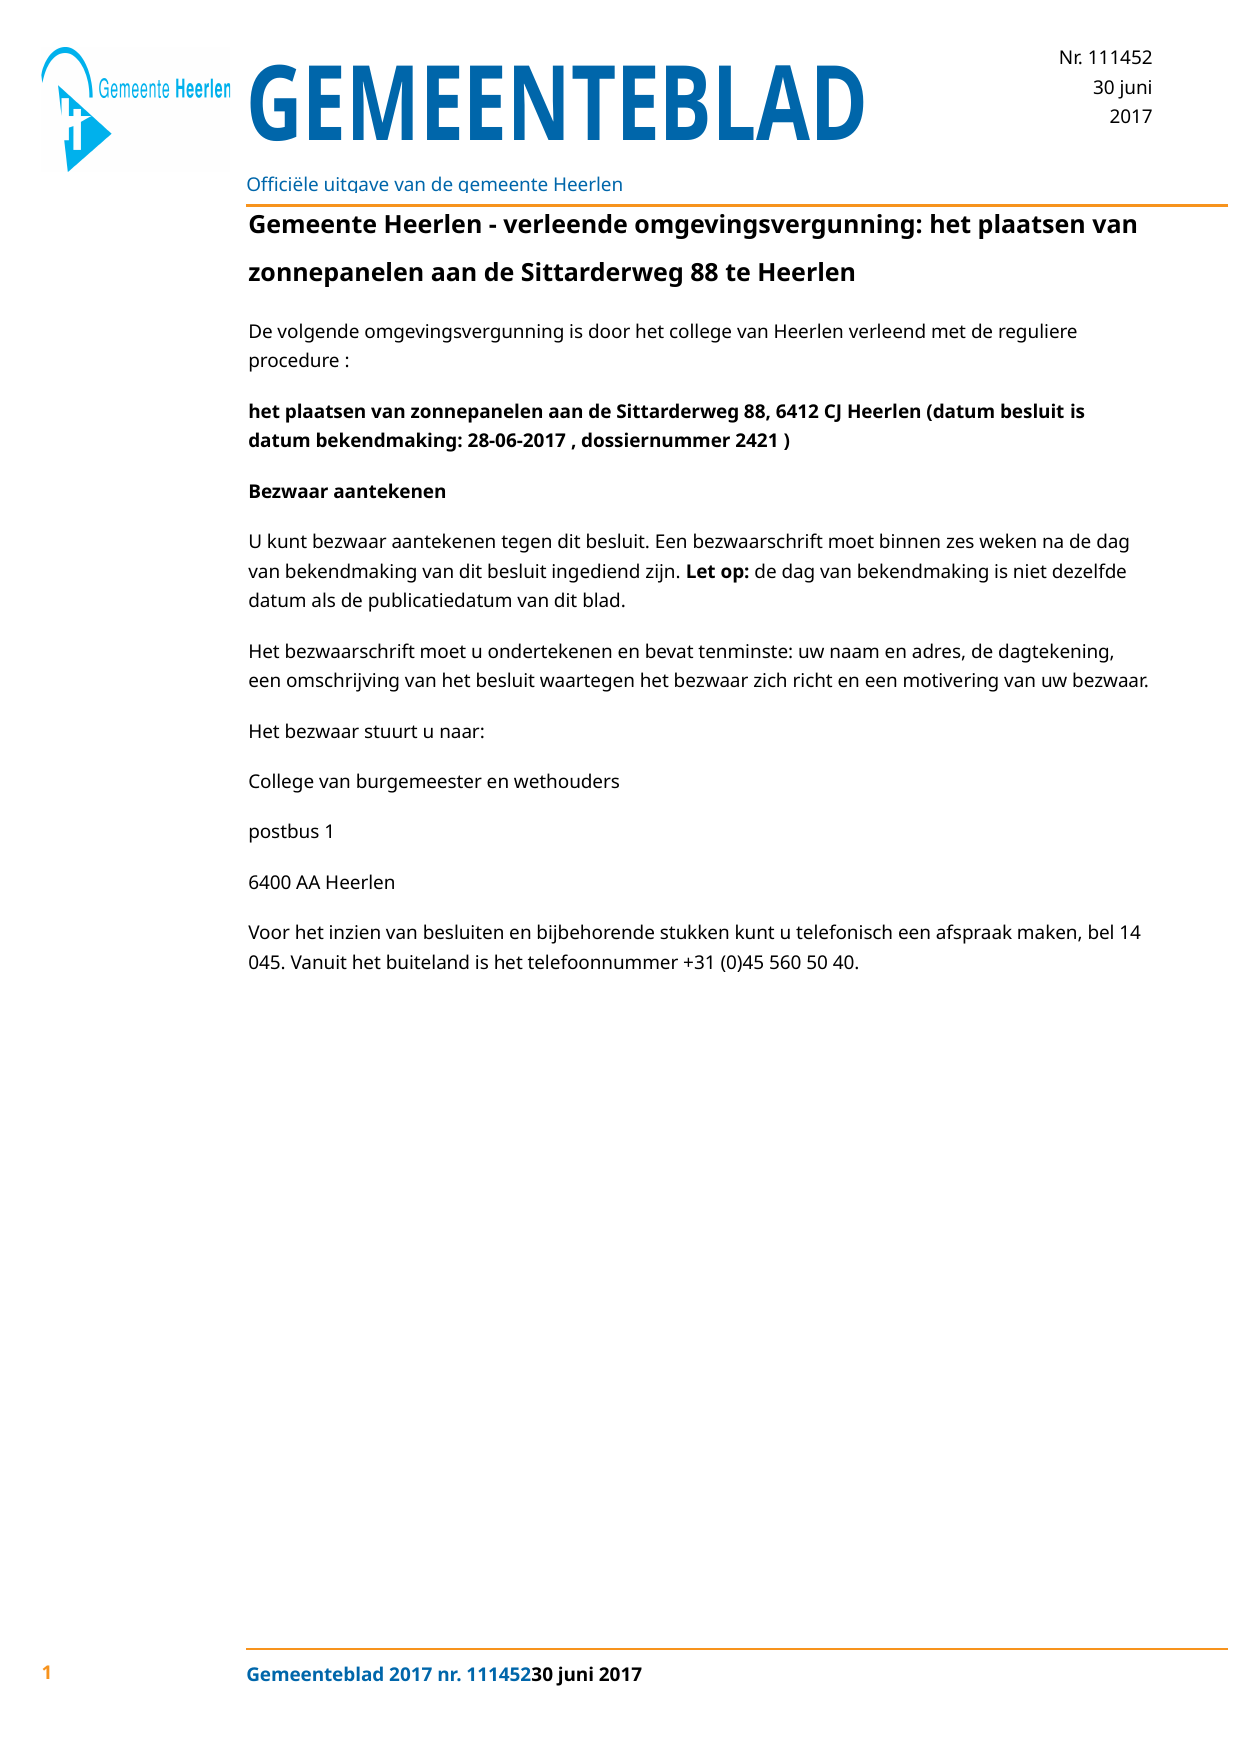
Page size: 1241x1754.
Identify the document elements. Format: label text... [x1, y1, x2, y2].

text Gemeente Heerlen - verleende omgevingsvergunning: het plaatsen van zonnepanelen aan de Sittarderweg 88 te Heerlen [248, 207, 1152, 288]
text postbus 1 [248, 819, 1152, 844]
text Voor het inzien van besluiten en bijbehorende stukken kunt u telefonisch een afspraak maken, bel 14 045. Vanuit het buiteland is het telefoonnummer +31 (0)45 560 50 40. [248, 919, 1152, 975]
text het plaatsen van zonnepanelen aan de Sittarderweg 88, 6412 CJ Heerlen (datum besluit is datum bekendmaking: 28-06-2017 , dossiernummer 2421 ) [248, 398, 1152, 453]
text Bezwaar aantekenen [248, 478, 1152, 504]
text College van burgemeester en wethouders [248, 768, 1152, 794]
text Het bezwaar stuurt u naar: [248, 718, 1152, 744]
text Het bezwaarschrift moet u ondertekenen en bevat tenminste: uw naam en adres, de dagtekening, een omschrijving van het besluit waartegen het bezwaar zich richt en een motivering van uw bezwaar. [248, 638, 1152, 693]
text 6400 AA Heerlen [248, 869, 1152, 895]
picture [41, 47, 231, 172]
text De volgende omgevingsvergunning is door het college van Heerlen verleend met de reguliere procedure : [248, 318, 1152, 373]
text U kunt bezwaar aantekenen tegen dit besluit. Een bezwaarschrift moet binnen zes weken na de dag van bekendmaking van dit besluit ingediend zijn. Let op: de dag van bekendmaking is niet dezelfde datum als de publicatiedatum van dit blad. [248, 528, 1152, 613]
picture [41, 47, 58, 70]
